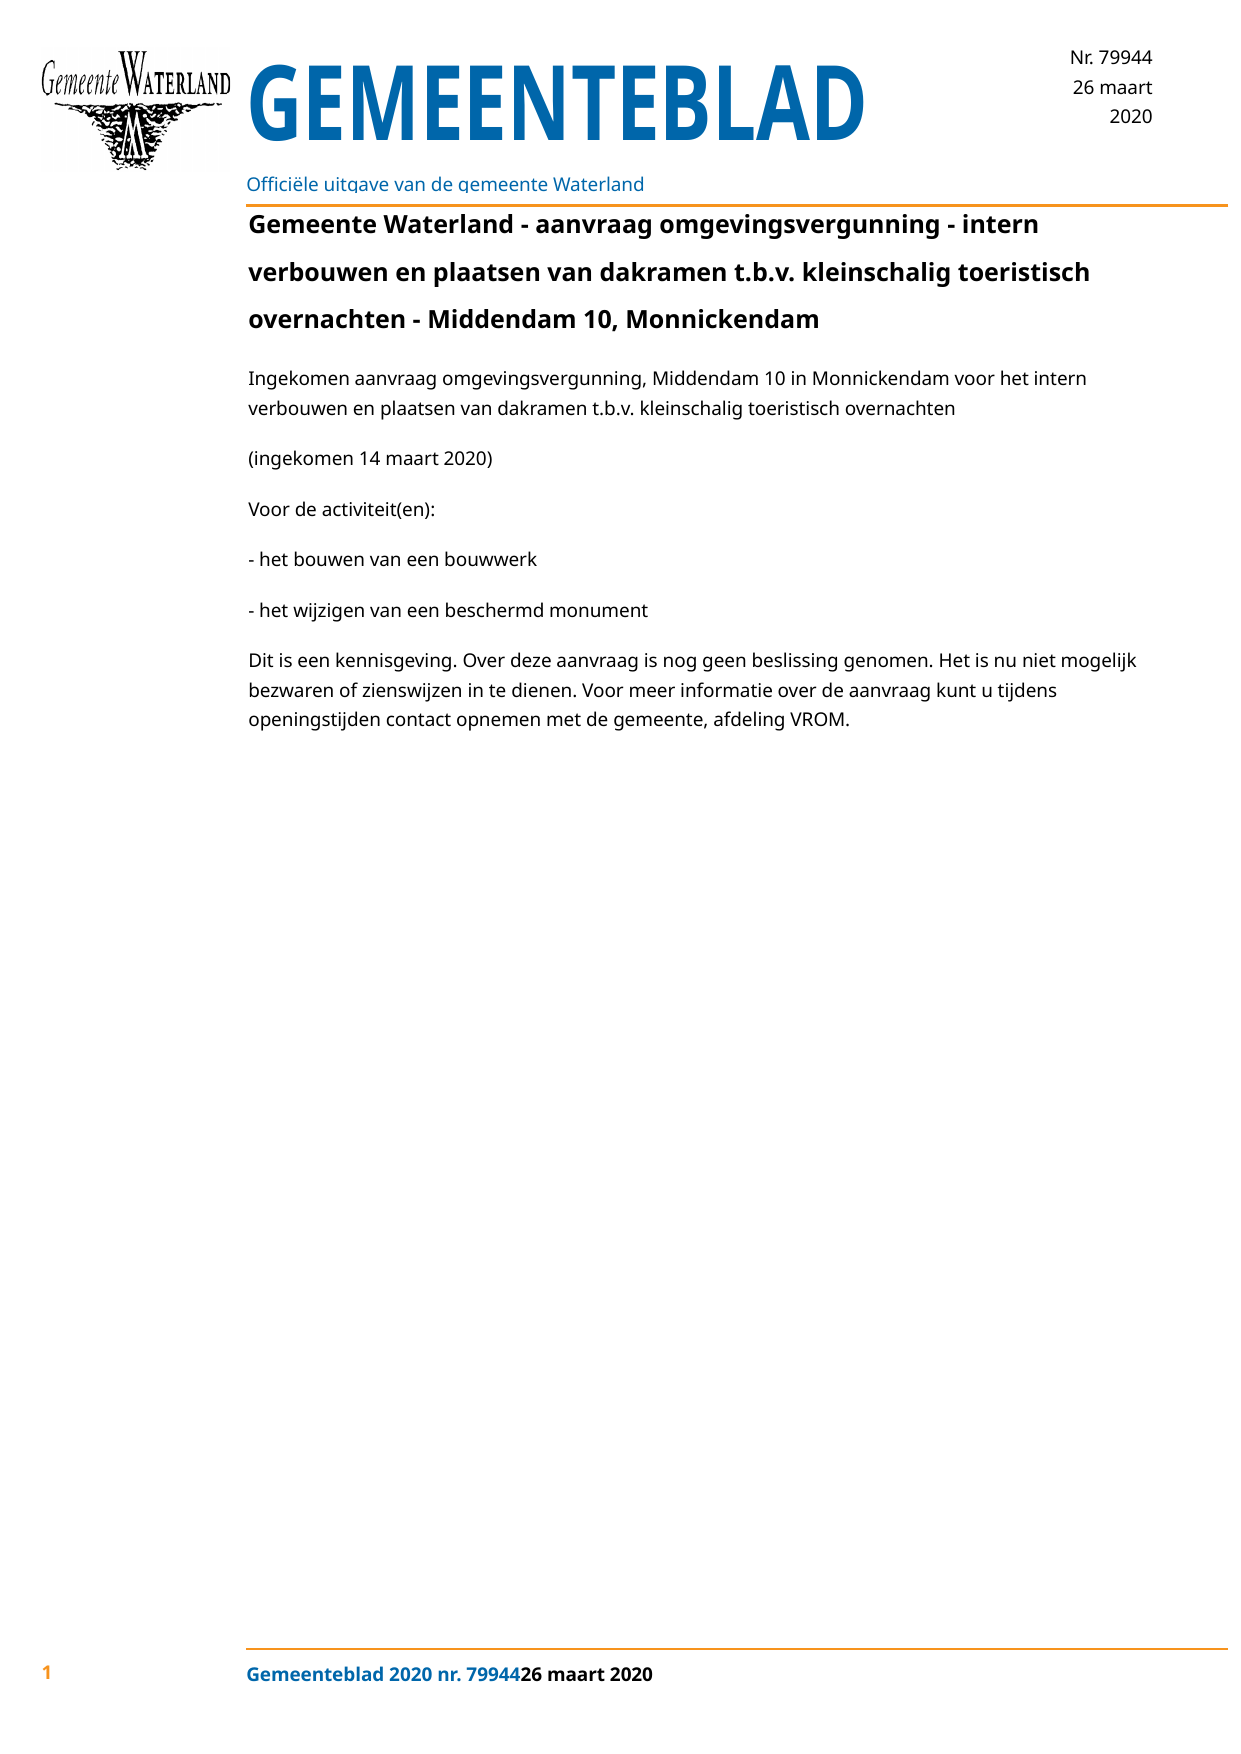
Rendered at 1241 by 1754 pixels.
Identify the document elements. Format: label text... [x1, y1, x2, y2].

text - het wijzigen van een beschermd monument [248, 597, 1152, 622]
picture [41, 47, 231, 172]
text (ingekomen 14 maart 2020) [248, 446, 1152, 471]
text Dit is een kennisgeving. Over deze aanvraag is nog geen beslissing genomen. Het is nu niet mogelijk bezwaren of zienswijzen in te dienen. Voor meer informatie over de aanvraag kunt u tijdens openingstijden contact opnemen met de gemeente, afdeling VROM. [248, 647, 1152, 732]
text Voor de activiteit(en): [248, 496, 1152, 522]
text Gemeente Waterland - aanvraag omgevingsvergunning - intern verbouwen en plaatsen van dakramen t.b.v. kleinschalig toeristisch overnachten - Middendam 10, Monnickendam [248, 207, 1152, 336]
text Ingekomen aanvraag omgevingsvergunning, Middendam 10 in Monnickendam voor het intern verbouwen en plaatsen van dakramen t.b.v. kleinschalig toeristisch overnachten [248, 366, 1152, 421]
text - het bouwen van een bouwwerk [248, 546, 1152, 572]
